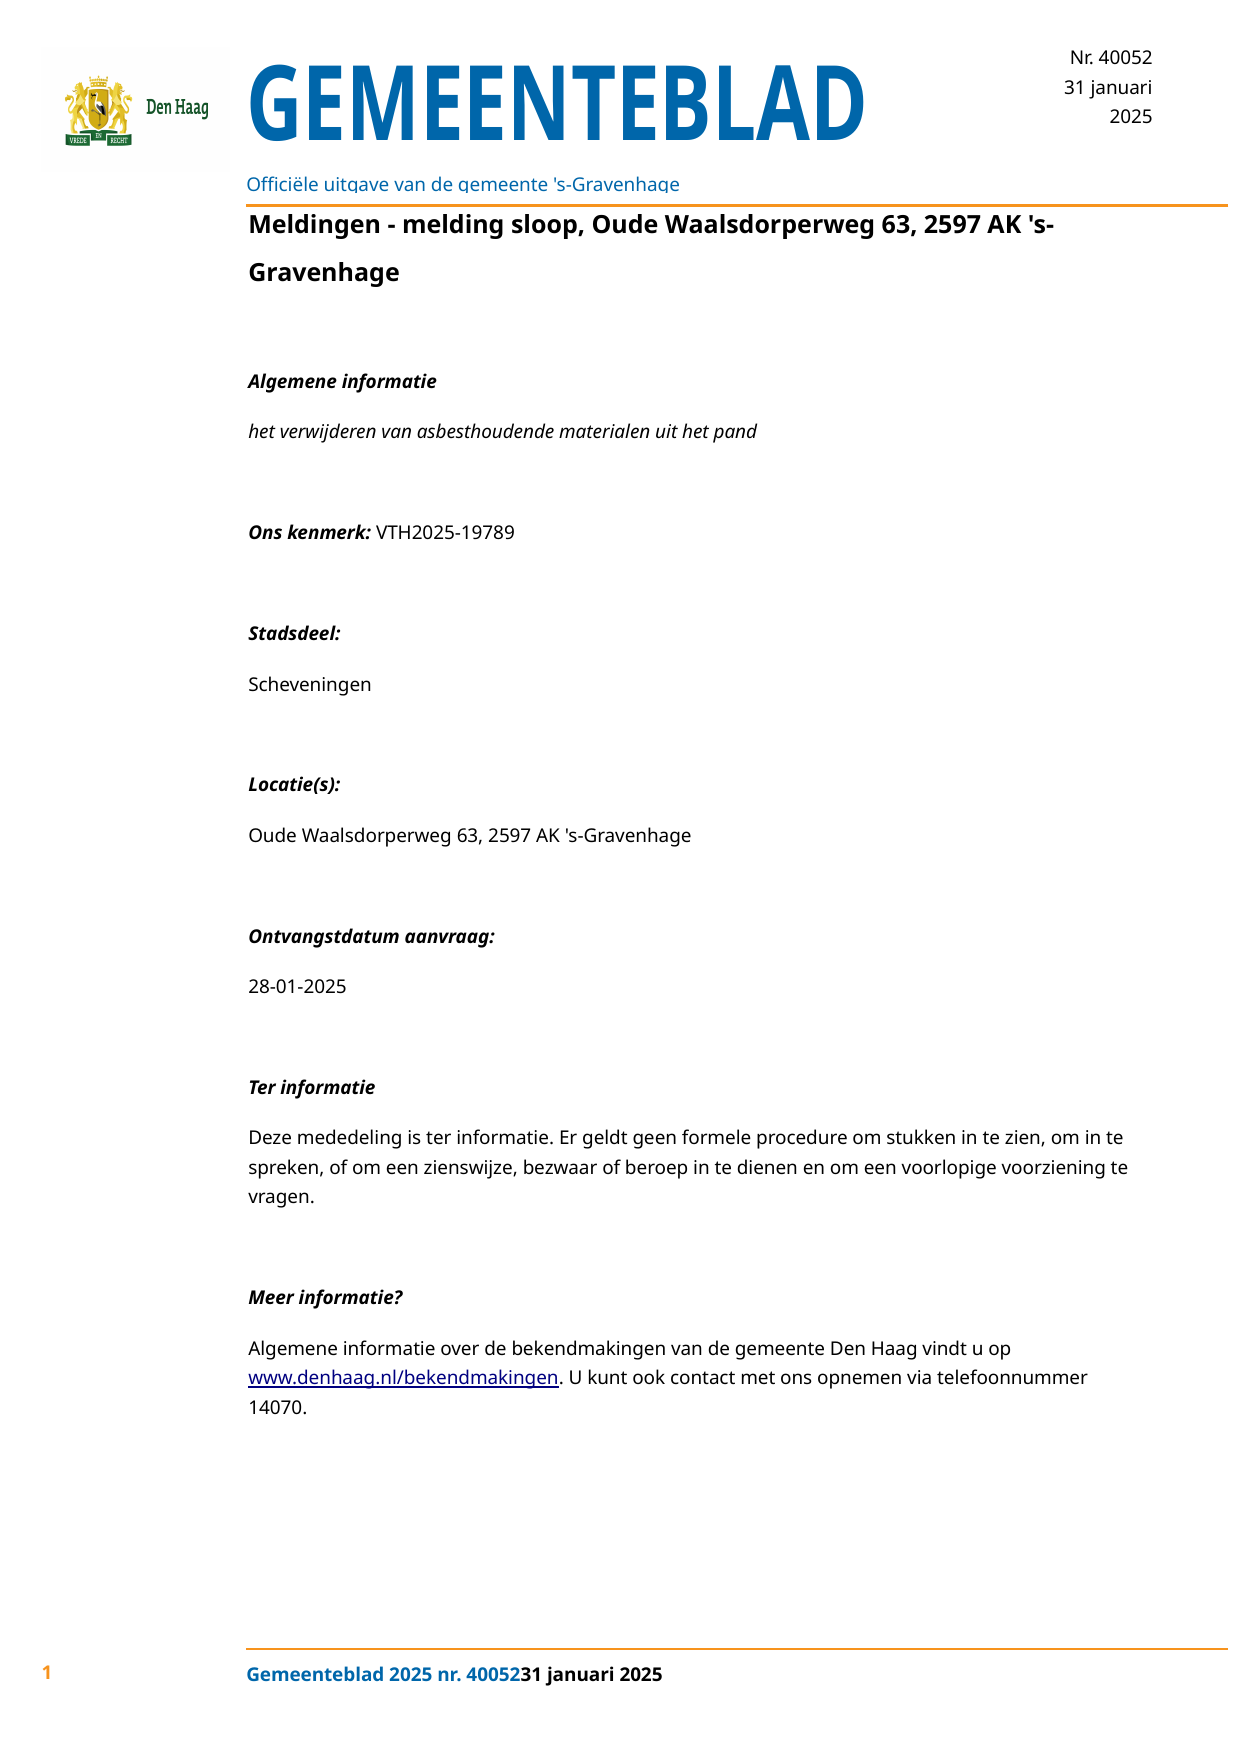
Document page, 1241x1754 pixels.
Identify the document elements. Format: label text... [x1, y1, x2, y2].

text 28-01-2025 [248, 973, 1152, 999]
text Deze mededeling is ter informatie. Er geldt geen formele procedure om stukken in te zien, om in te spreken, of om een zienswijze, bezwaar of beroep in te dienen en om een voorlopige voorziening te vragen. [248, 1124, 1152, 1209]
text Scheveningen [248, 671, 1152, 697]
text Ons kenmerk: VTH2025-19789 [248, 519, 1152, 545]
text Meldingen - melding sloop, Oude Waalsdorperweg 63, 2597 AK 's-Gravenhage [248, 207, 1152, 288]
text Stadsdeel: [248, 620, 1152, 646]
picture [41, 47, 231, 172]
text Ontvangstdatum aanvraag: [248, 923, 1152, 949]
text Locatie(s): [248, 772, 1152, 797]
text Algemene informatie [248, 368, 1152, 394]
text Algemene informatie over de bekendmakingen van de gemeente Den Haag vindt u op www.denhaag.nl/bekendmakingen. U kunt ook contact met ons opnemen via telefoonnummer 14070. [248, 1335, 1152, 1420]
text Meer informatie? [248, 1284, 1152, 1310]
text het verwijderen van asbesthoudende materialen uit het pand [248, 419, 1152, 444]
text Ter informatie [248, 1074, 1152, 1100]
text Oude Waalsdorperweg 63, 2597 AK 's-Gravenhage [248, 822, 1152, 848]
